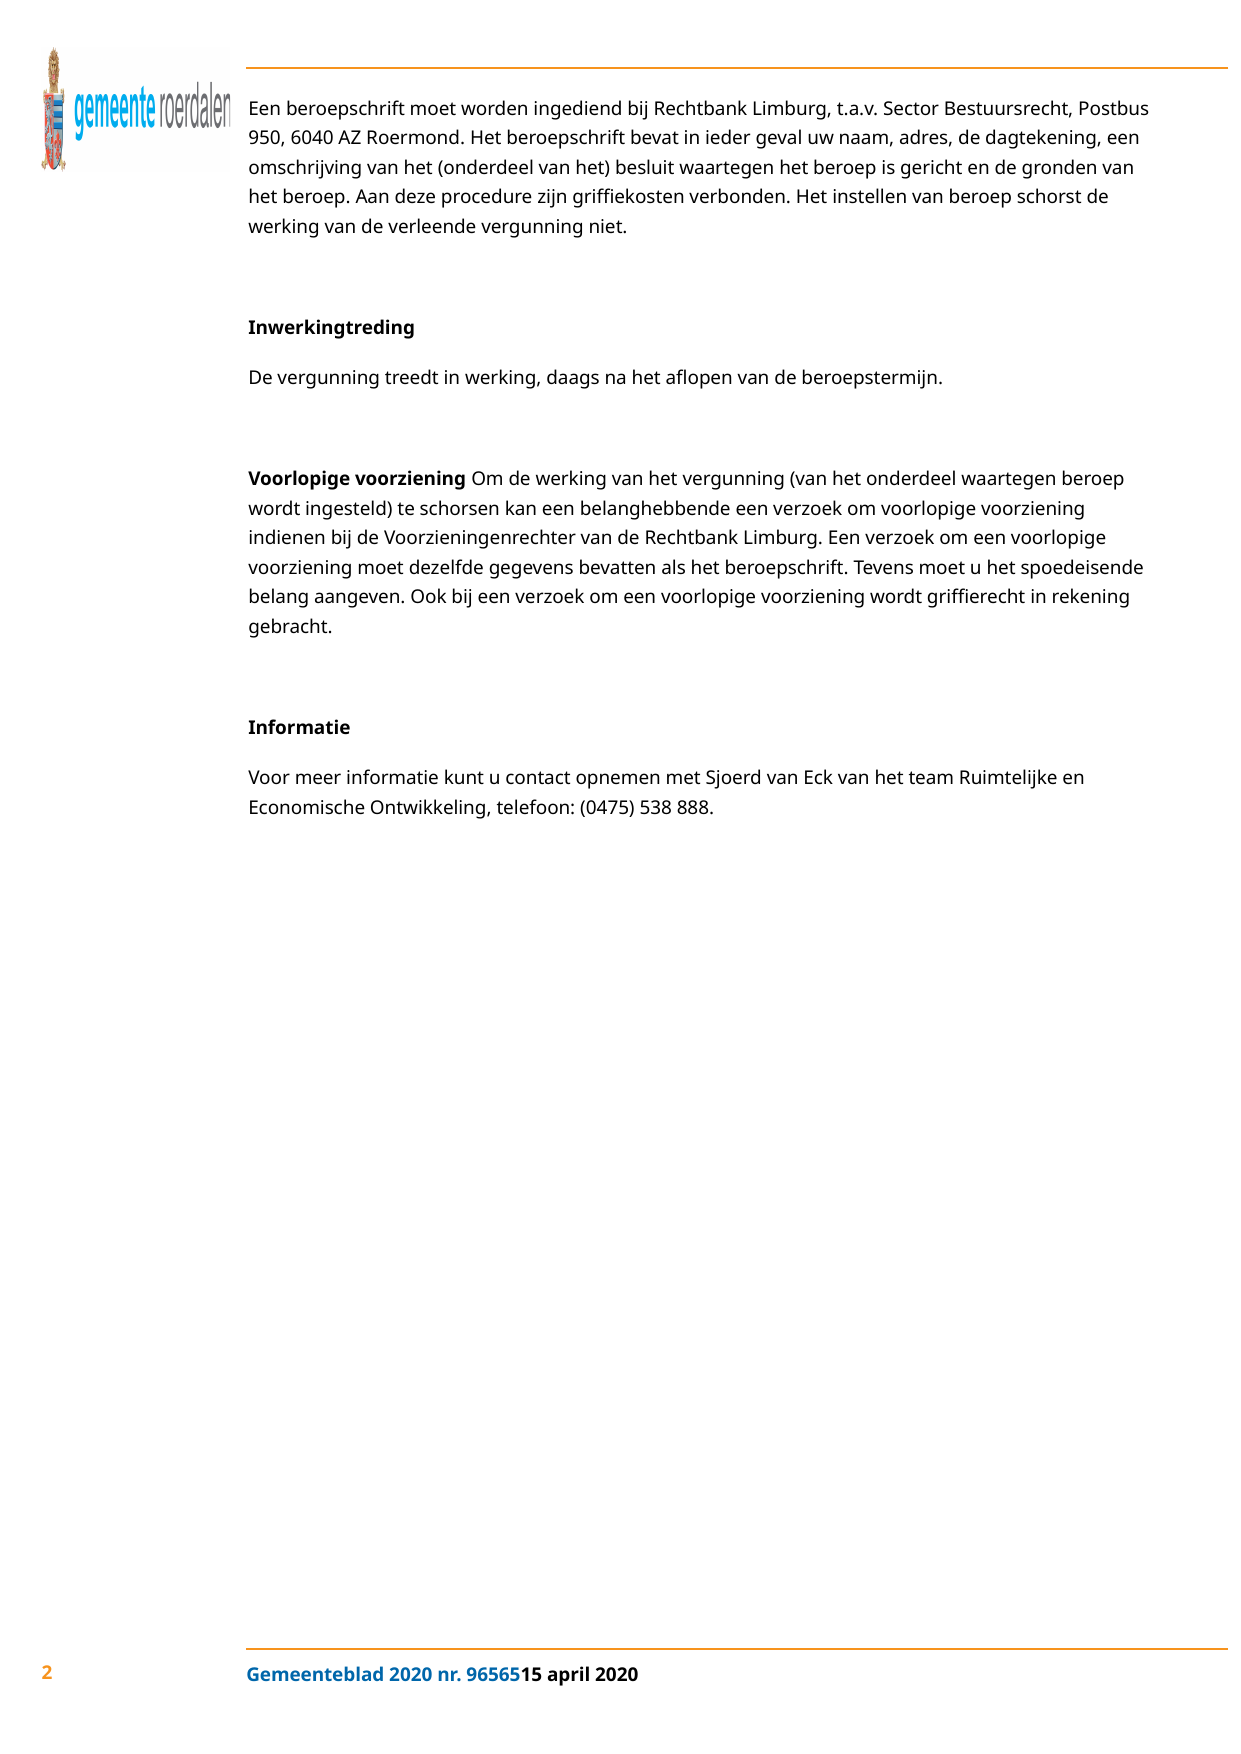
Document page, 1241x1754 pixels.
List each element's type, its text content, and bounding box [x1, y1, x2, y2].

text Voor meer informatie kunt u contact opnemen met Sjoerd van Eck van het team Ruimtelijke en Economische Ontwikkeling, telefoon: (0475) 538 888. [248, 764, 1152, 820]
text Informatie [248, 714, 1152, 740]
text Een beroepschrift moet worden ingediend bij Rechtbank Limburg, t.a.v. Sector Bestuursrecht, Postbus 950, 6040 AZ Roermond. Het beroepschrift bevat in ieder geval uw naam, adres, de dagtekening, een omschrijving van het (onderdeel van het) besluit waartegen het beroep is gericht en de gronden van het beroep. Aan deze procedure zijn griffiekosten verbonden. Het instellen van beroep schorst de werking van de verleende vergunning niet. [248, 95, 1152, 239]
text Inwerkingtreding [248, 314, 1152, 340]
text De vergunning treedt in werking, daags na het aflopen van de beroepstermijn. [248, 364, 1152, 390]
text Voorlopige voorziening Om de werking van het vergunning (van het onderdeel waartegen beroep wordt ingesteld) te schorsen kan een belanghebbende een verzoek om voorlopige voorziening indienen bij de Voorzieningenrechter van de Rechtbank Limburg. Een verzoek om een voorlopige voorziening moet dezelfde gegevens bevatten als het beroepschrift. Tevens moet u het spoedeisende belang aangeven. Ook bij een verzoek om een voorlopige voorziening wordt griffierecht in rekening gebracht. [248, 465, 1152, 639]
picture [41, 47, 231, 172]
